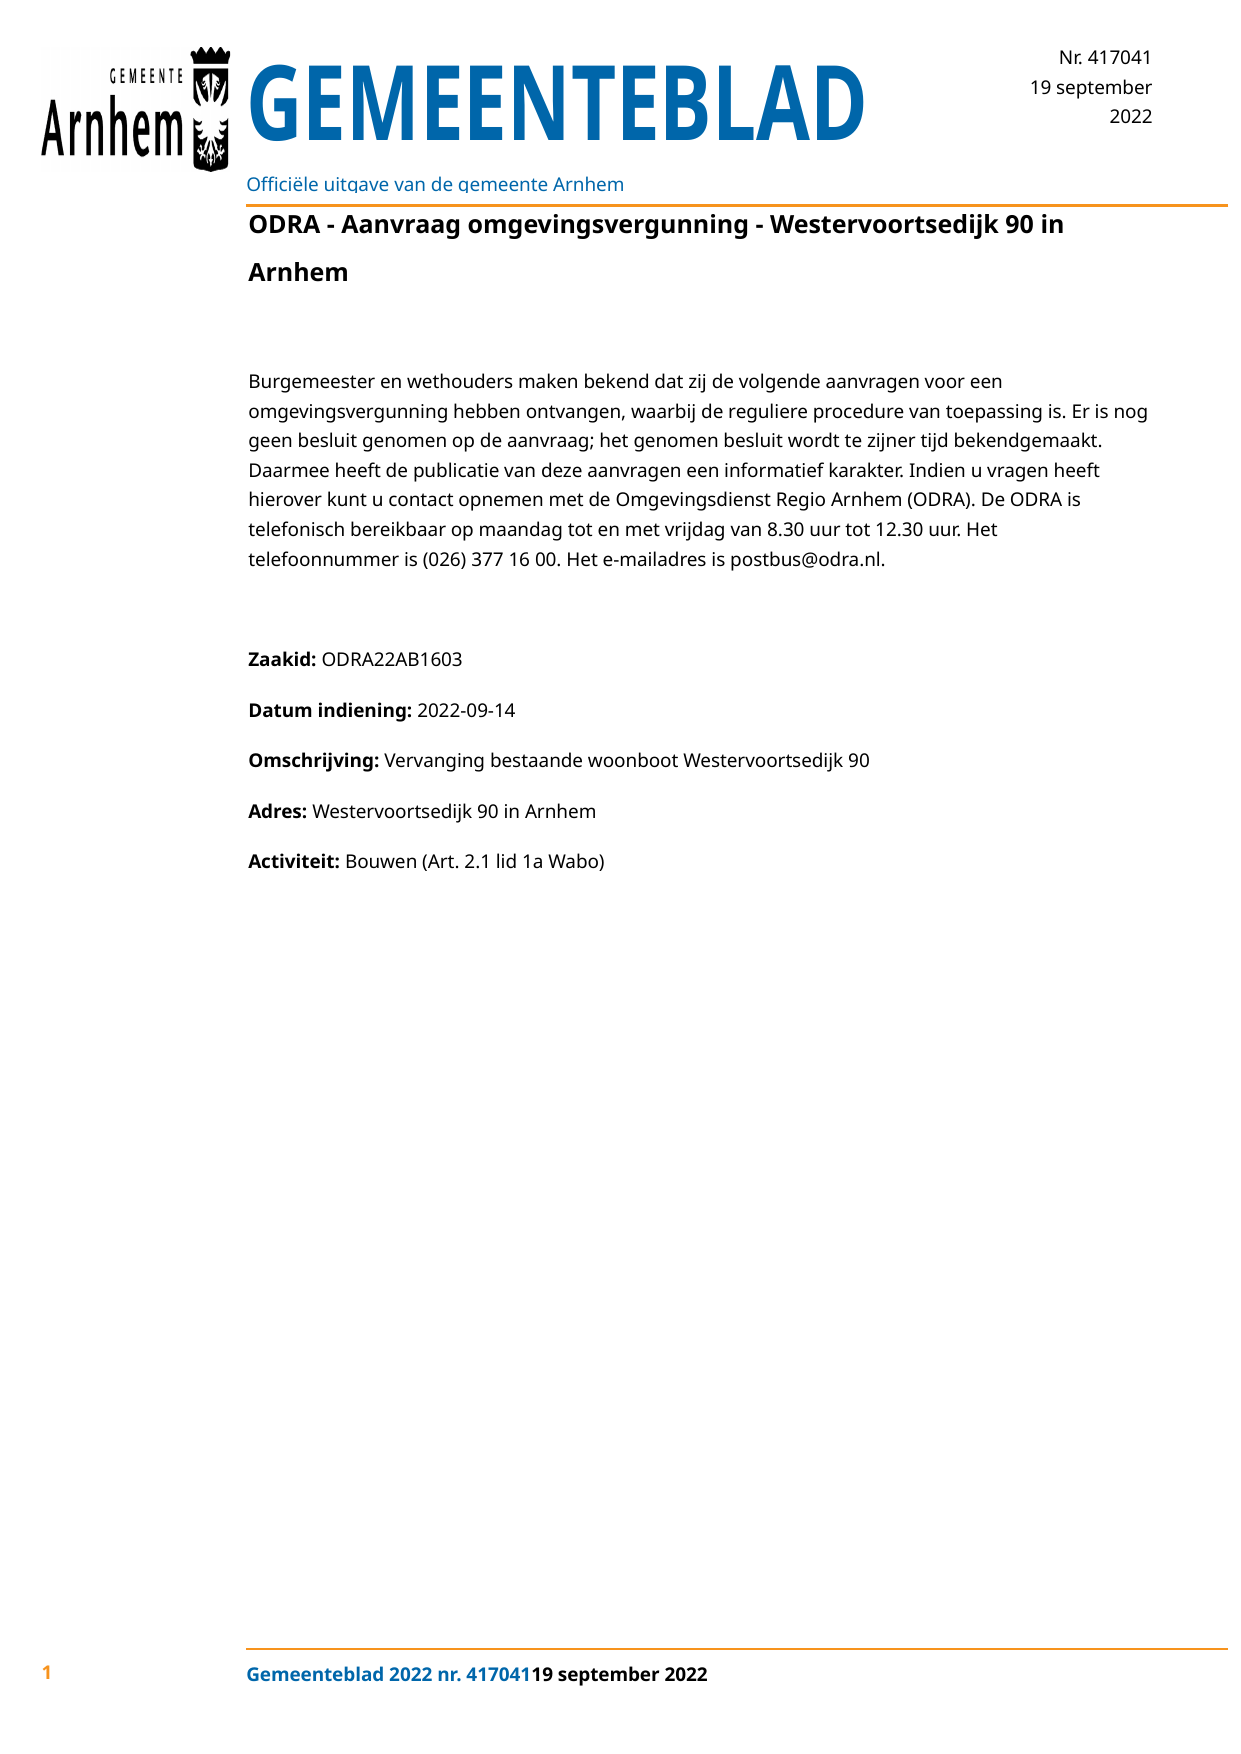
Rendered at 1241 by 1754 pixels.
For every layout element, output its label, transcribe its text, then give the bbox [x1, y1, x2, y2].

text Burgemeester en wethouders maken bekend dat zij de volgende aanvragen voor een omgevingsvergunning hebben ontvangen, waarbij de reguliere procedure van toepassing is. Er is nog geen besluit genomen op de aanvraag; het genomen besluit wordt te zijner tijd bekendgemaakt. Daarmee heeft de publicatie van deze aanvragen een informatief karakter. Indien u vragen heeft hierover kunt u contact opnemen met de Omgevingsdienst Regio Arnhem (ODRA). De ODRA is telefonisch bereikbaar op maandag tot en met vrijdag van 8.30 uur tot 12.30 uur. Het telefoonnummer is (026) 377 16 00. Het e-mailadres is postbus@odra.nl. [248, 368, 1152, 572]
text ODRA - Aanvraag omgevingsvergunning - Westervoortsedijk 90 in Arnhem [248, 207, 1152, 288]
text Datum indiening: 2022-09-14 [248, 697, 1152, 723]
text Omschrijving: Vervanging bestaande woonboot Westervoortsedijk 90 [248, 747, 1152, 773]
picture [41, 47, 231, 172]
text Activiteit: Bouwen (Art. 2.1 lid 1a Wabo) [248, 848, 1152, 874]
text Zaakid: ODRA22AB1603 [248, 647, 1152, 672]
text Adres: Westervoortsedijk 90 in Arnhem [248, 798, 1152, 824]
